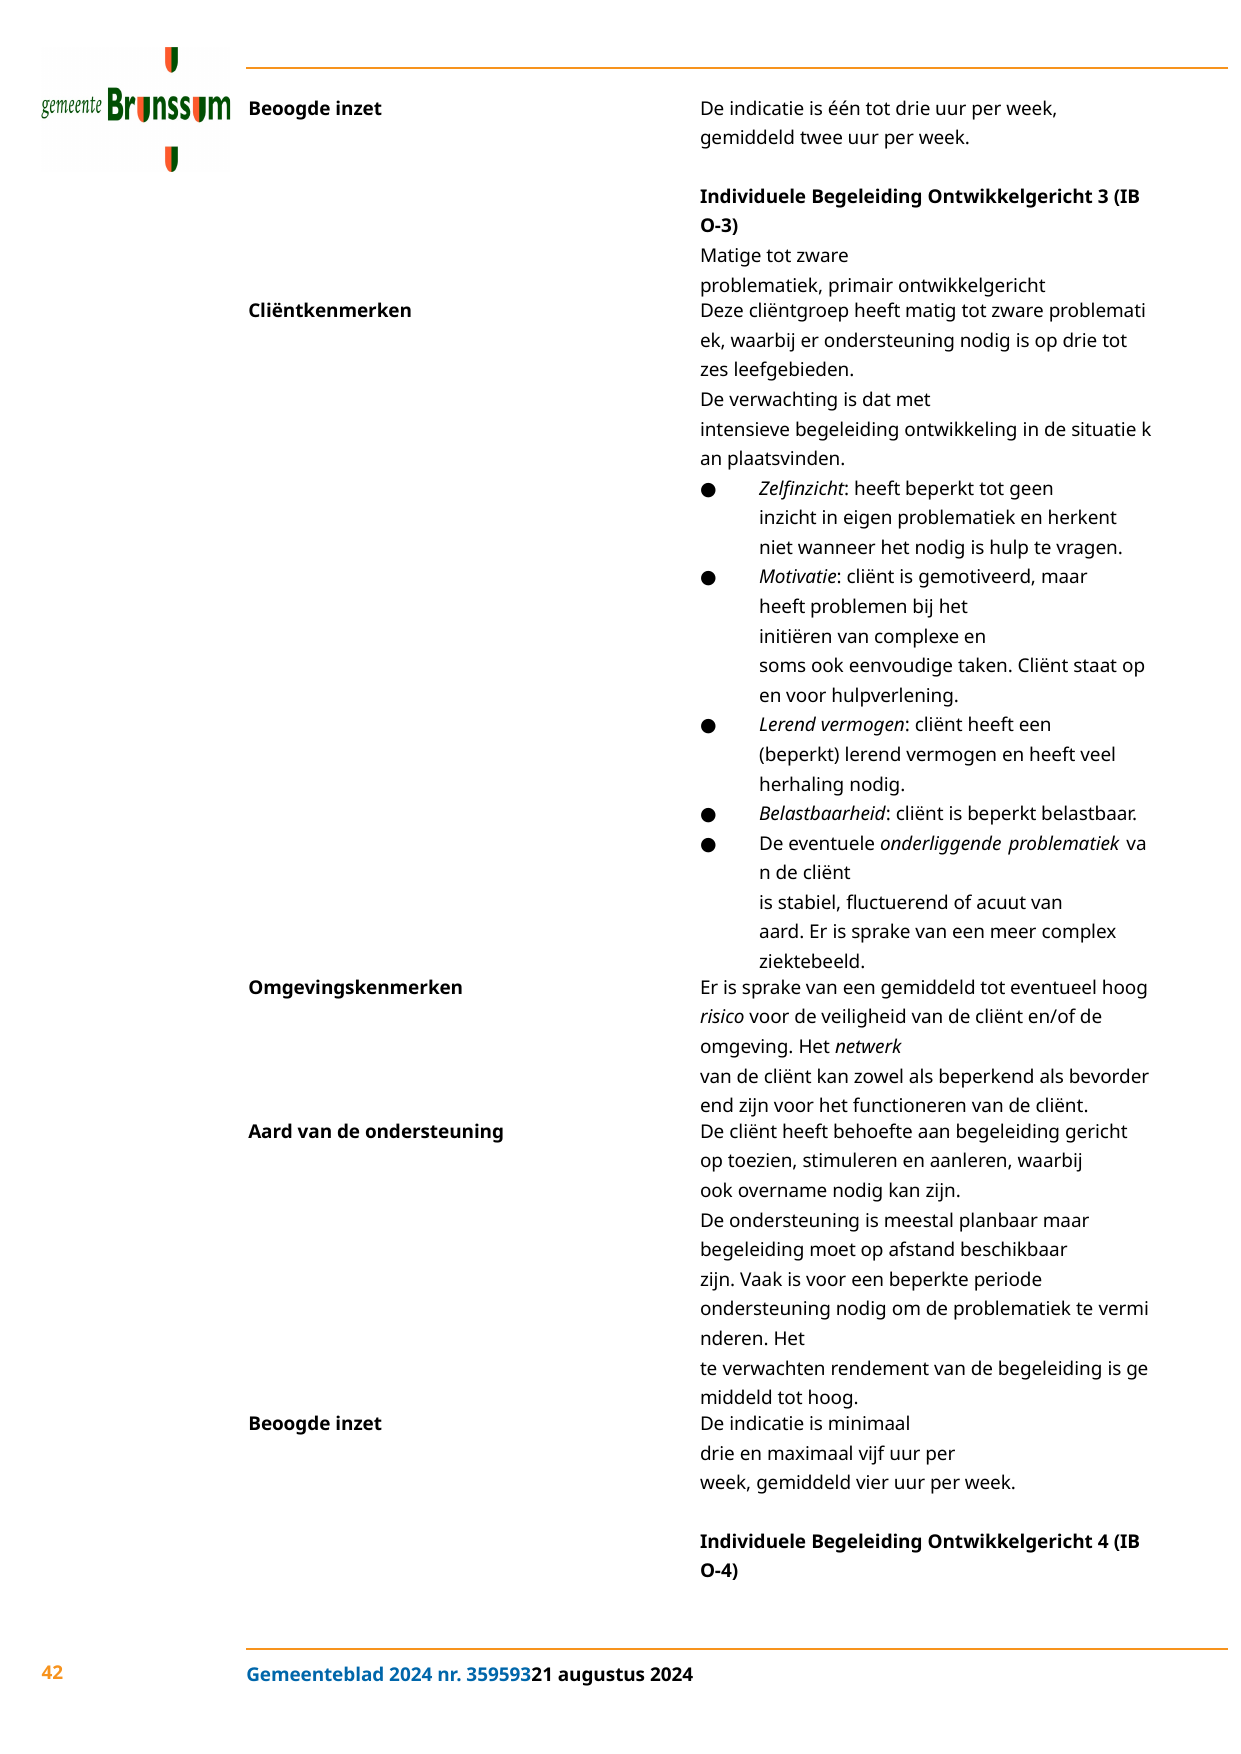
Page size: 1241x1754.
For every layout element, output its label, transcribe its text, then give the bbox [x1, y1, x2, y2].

table_cell Deze cliëntgroep heeft matig tot zware problematiek, waarbij er ondersteuning nodig is op drie tot zes leefgebieden. De verwachting is dat met intensieve begeleiding ontwikkeling in de situatie kan plaatsvinden. Zelfinzicht: heeft beperkt tot geen inzicht in eigen problematiek en herkent niet wanneer het nodig is hulp te vragen. Motivatie: cliënt is gemotiveerd, maar heeft problemen bij het initiëren van complexe en soms ook eenvoudige taken. Cliënt staat open voor hulpverlening. Lerend vermogen: cliënt heeft een (beperkt) lerend vermogen en heeft veel herhaling nodig. Belastbaarheid: cliënt is beperkt belastbaar. De eventuele onderliggende problematiek van de cliënt is stabiel, fluctuerend of acuut van aard. Er is sprake van een meer complex ziektebeeld. [700, 298, 1152, 974]
table_header [248, 183, 700, 297]
table_cell De indicatie is minimaal drie en maximaal vijf uur per week, gemiddeld vier uur per week. [700, 1410, 1152, 1495]
table_cell Beoogde inzet [248, 1410, 700, 1495]
table_cell Beoogde inzet [248, 95, 700, 150]
table_cell Aard van de ondersteuning [248, 1118, 700, 1410]
table_cell Cliëntkenmerken [248, 298, 700, 974]
table_header [248, 1528, 700, 1583]
table_header Individuele Begeleiding Ontwikkelgericht 3 (IBO-3) Matige tot zware problematiek, primair ontwikkelgericht [700, 183, 1152, 297]
table_cell De indicatie is één tot drie uur per week, gemiddeld twee uur per week. [700, 95, 1152, 150]
table_cell Er is sprake van een gemiddeld tot eventueel hoog risico voor de veiligheid van de cliënt en/of de omgeving. Het netwerk van de cliënt kan zowel als beperkend als bevorderend zijn voor het functioneren van de cliënt. [700, 974, 1152, 1118]
table_cell De cliënt heeft behoefte aan begeleiding gericht op toezien, stimuleren en aanleren, waarbij ook overname nodig kan zijn. De ondersteuning is meestal planbaar maar begeleiding moet op afstand beschikbaar zijn. Vaak is voor een beperkte periode ondersteuning nodig om de problematiek te verminderen. Het te verwachten rendement van de begeleiding is gemiddeld tot hoog. [700, 1118, 1152, 1410]
table_cell Omgevingskenmerken [248, 974, 700, 1118]
table_header Individuele Begeleiding Ontwikkelgericht 4 (IBO-4) [700, 1528, 1152, 1583]
picture [41, 47, 231, 172]
